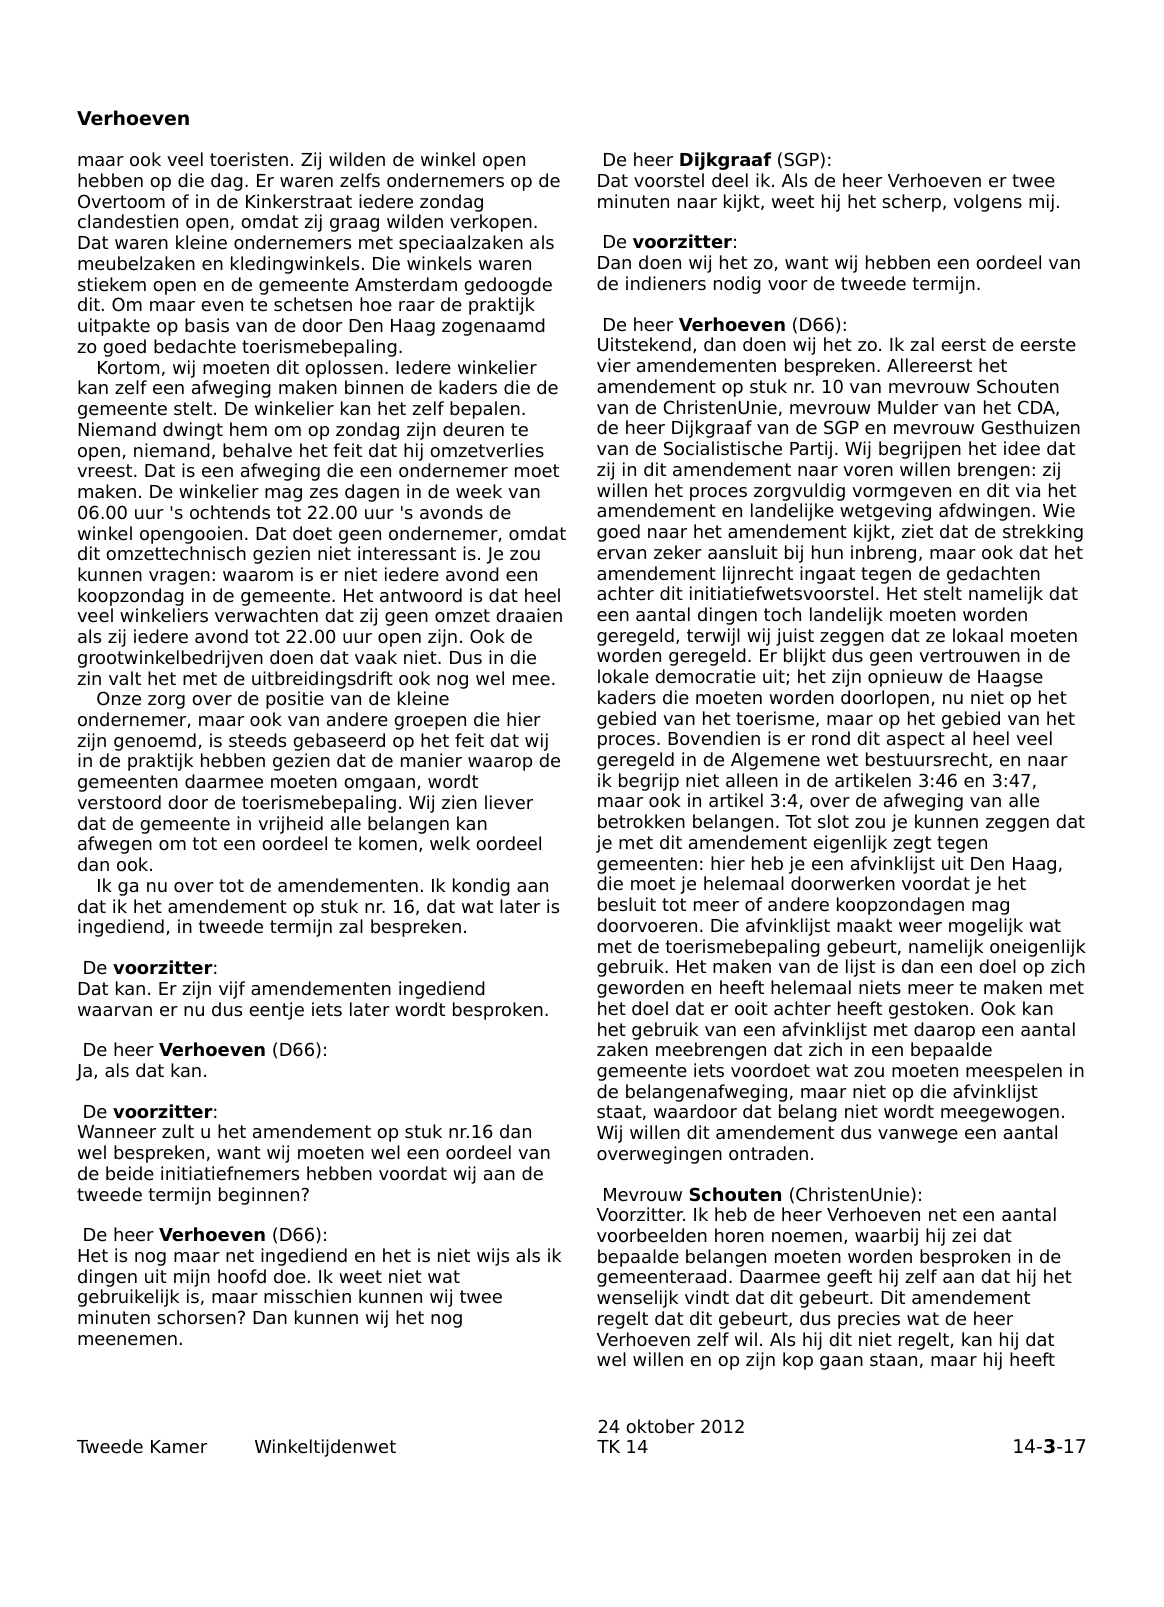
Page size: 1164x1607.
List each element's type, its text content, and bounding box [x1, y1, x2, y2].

text Uitstekend, dan doen wij het zo. Ik zal eerst de eerste vier amendementen bespreken. Allereerst het amendement op stuk nr. 10 van mevrouw Schouten van de ChristenUnie, mevrouw Mulder van het CDA, de heer Dijkgraaf van de SGP en mevrouw Gesthuizen van de Socialistische Partij. Wij begrijpen het idee dat zij in dit amendement naar voren willen brengen: zij willen het proces zorgvuldig vormgeven en dit via het amendement en landelijke wetgeving afdwingen. Wie goed naar het amendement kijkt, ziet dat de strekking ervan zeker aansluit bij hun inbreng, maar ook dat het amendement lijnrecht ingaat tegen de gedachten achter dit initiatiefwetsvoorstel. Het stelt namelijk dat een aantal dingen toch landelijk moeten worden geregeld, terwijl wij juist zeggen dat ze lokaal moeten worden geregeld. Er blijkt dus geen vertrouwen in de lokale democratie uit; het zijn opnieuw de Haagse kaders die moeten worden doorlopen, nu niet op het gebied van het toerisme, maar op het gebied van het proces. Bovendien is er rond dit aspect al heel veel geregeld in de Algemene wet bestuursrecht, en naar ik begrijp niet alleen in de artikelen 3:46 en 3:47, maar ook in artikel 3:4, over de afweging van alle betrokken belangen. Tot slot zou je kunnen zeggen dat je met dit amendement eigenlijk zegt tegen gemeenten: hier heb je een afvinklijst uit Den Haag, die moet je helemaal doorwerken voordat je het besluit tot meer of andere koopzondagen mag doorvoeren. Die afvinklijst maakt weer mogelijk wat met de toerismebepaling gebeurt, namelijk oneigenlijk gebruik. Het maken van de lijst is dan een doel op zich geworden en heeft helemaal niets meer te maken met het doel dat er ooit achter heeft gestoken. Ook kan het gebruik van een afvinklijst met daarop een aantal zaken meebrengen dat zich in een bepaalde gemeente iets voordoet wat zou moeten meespelen in de belangenafweging, maar niet op die afvinklijst staat, waardoor dat belang niet wordt meegewogen. Wij willen dit amendement dus vanwege een aantal overwegingen ontraden. [596, 335, 1087, 1164]
text Ik ga nu over tot de amendementen. Ik kondig aan dat ik het amendement op stuk nr. 16, dat wat later is ingediend, in tweede termijn zal bespreken. [77, 876, 567, 938]
text De heer Dijkgraaf (SGP): [596, 150, 1087, 171]
text Mevrouw Schouten (ChristenUnie): [596, 1184, 1087, 1205]
text De heer Verhoeven (D66): [77, 1040, 567, 1061]
text Kortom, wij moeten dit oplossen. Iedere winkelier kan zelf een afweging maken binnen de kaders die de gemeente stelt. De winkelier kan het zelf bepalen. Niemand dwingt hem om op zondag zijn deuren te open, niemand, behalve het feit dat hij omzetverlies vreest. Dat is een afweging die een ondernemer moet maken. De winkelier mag zes dagen in de week van 06.00 uur 's ochtends tot 22.00 uur 's avonds de winkel opengooien. Dat doet geen ondernemer, omdat dit omzettechnisch gezien niet interessant is. Je zou kunnen vragen: waarom is er niet iedere avond een koopzondag in de gemeente. Het antwoord is dat heel veel winkeliers verwachten dat zij geen omzet draaien als zij iedere avond tot 22.00 uur open zijn. Ook de grootwinkelbedrijven doen dat vaak niet. Dus in die zin valt het met de uitbreidingsdrift ook nog wel mee. [77, 357, 567, 689]
text De voorzitter: [77, 1102, 567, 1122]
text De voorzitter: [596, 232, 1087, 253]
text Onze zorg over de positie van de kleine ondernemer, maar ook van andere groepen die hier zijn genoemd, is steeds gebaseerd op het feit dat wij in de praktijk hebben gezien dat de manier waarop de gemeenten daarmee moeten omgaan, wordt verstoord door de toerismebepaling. Wij zien liever dat de gemeente in vrijheid alle belangen kan afwegen om tot een oordeel te komen, welk oordeel dan ook. [77, 689, 567, 876]
text Dat voorstel deel ik. Als de heer Verhoeven er twee minuten naar kijkt, weet hij het scherp, volgens mij. [596, 171, 1087, 212]
text Voorzitter. Ik heb de heer Verhoeven net een aantal voorbeelden horen noemen, waarbij hij zei dat bepaalde belangen moeten worden besproken in de gemeenteraad. Daarmee geeft hij zelf aan dat hij het wenselijk vindt dat dit gebeurt. Dit amendement regelt dat dit gebeurt, dus precies wat de heer Verhoeven zelf wil. Als hij dit niet regelt, kan hij dat wel willen en op zijn kop gaan staan, maar hij heeft [596, 1205, 1087, 1371]
text Wanneer zult u het amendement op stuk nr.16 dan wel bespreken, want wij moeten wel een oordeel van de beide initiatiefnemers hebben voordat wij aan de tweede termijn beginnen? [77, 1122, 567, 1205]
text Dat kan. Er zijn vijf amendementen ingediend waarvan er nu dus eentje iets later wordt besproken. [77, 979, 567, 1020]
text Het is nog maar net ingediend en het is niet wijs als ik dingen uit mijn hoofd doe. Ik weet niet wat gebruikelijk is, maar misschien kunnen wij twee minuten schorsen? Dan kunnen wij het nog meenemen. [77, 1246, 567, 1349]
text De heer Verhoeven (D66): [596, 314, 1087, 335]
text De heer Verhoeven (D66): [77, 1225, 567, 1246]
text De voorzitter: [77, 958, 567, 979]
text Dan doen wij het zo, want wij hebben een oordeel van de indieners nodig voor de tweede termijn. [596, 253, 1087, 294]
text maar ook veel toeristen. Zij wilden de winkel open hebben op die dag. Er waren zelfs ondernemers op de Overtoom of in de Kinkerstraat iedere zondag clandestien open, omdat zij graag wilden verkopen. Dat waren kleine ondernemers met speciaalzaken als meubelzaken en kledingwinkels. Die winkels waren stiekem open en de gemeente Amsterdam gedoogde dit. Om maar even te schetsen hoe raar de praktijk uitpakte op basis van de door Den Haag zogenaamd zo goed bedachte toerismebepaling. [77, 150, 567, 357]
text Ja, als dat kan. [77, 1061, 567, 1082]
